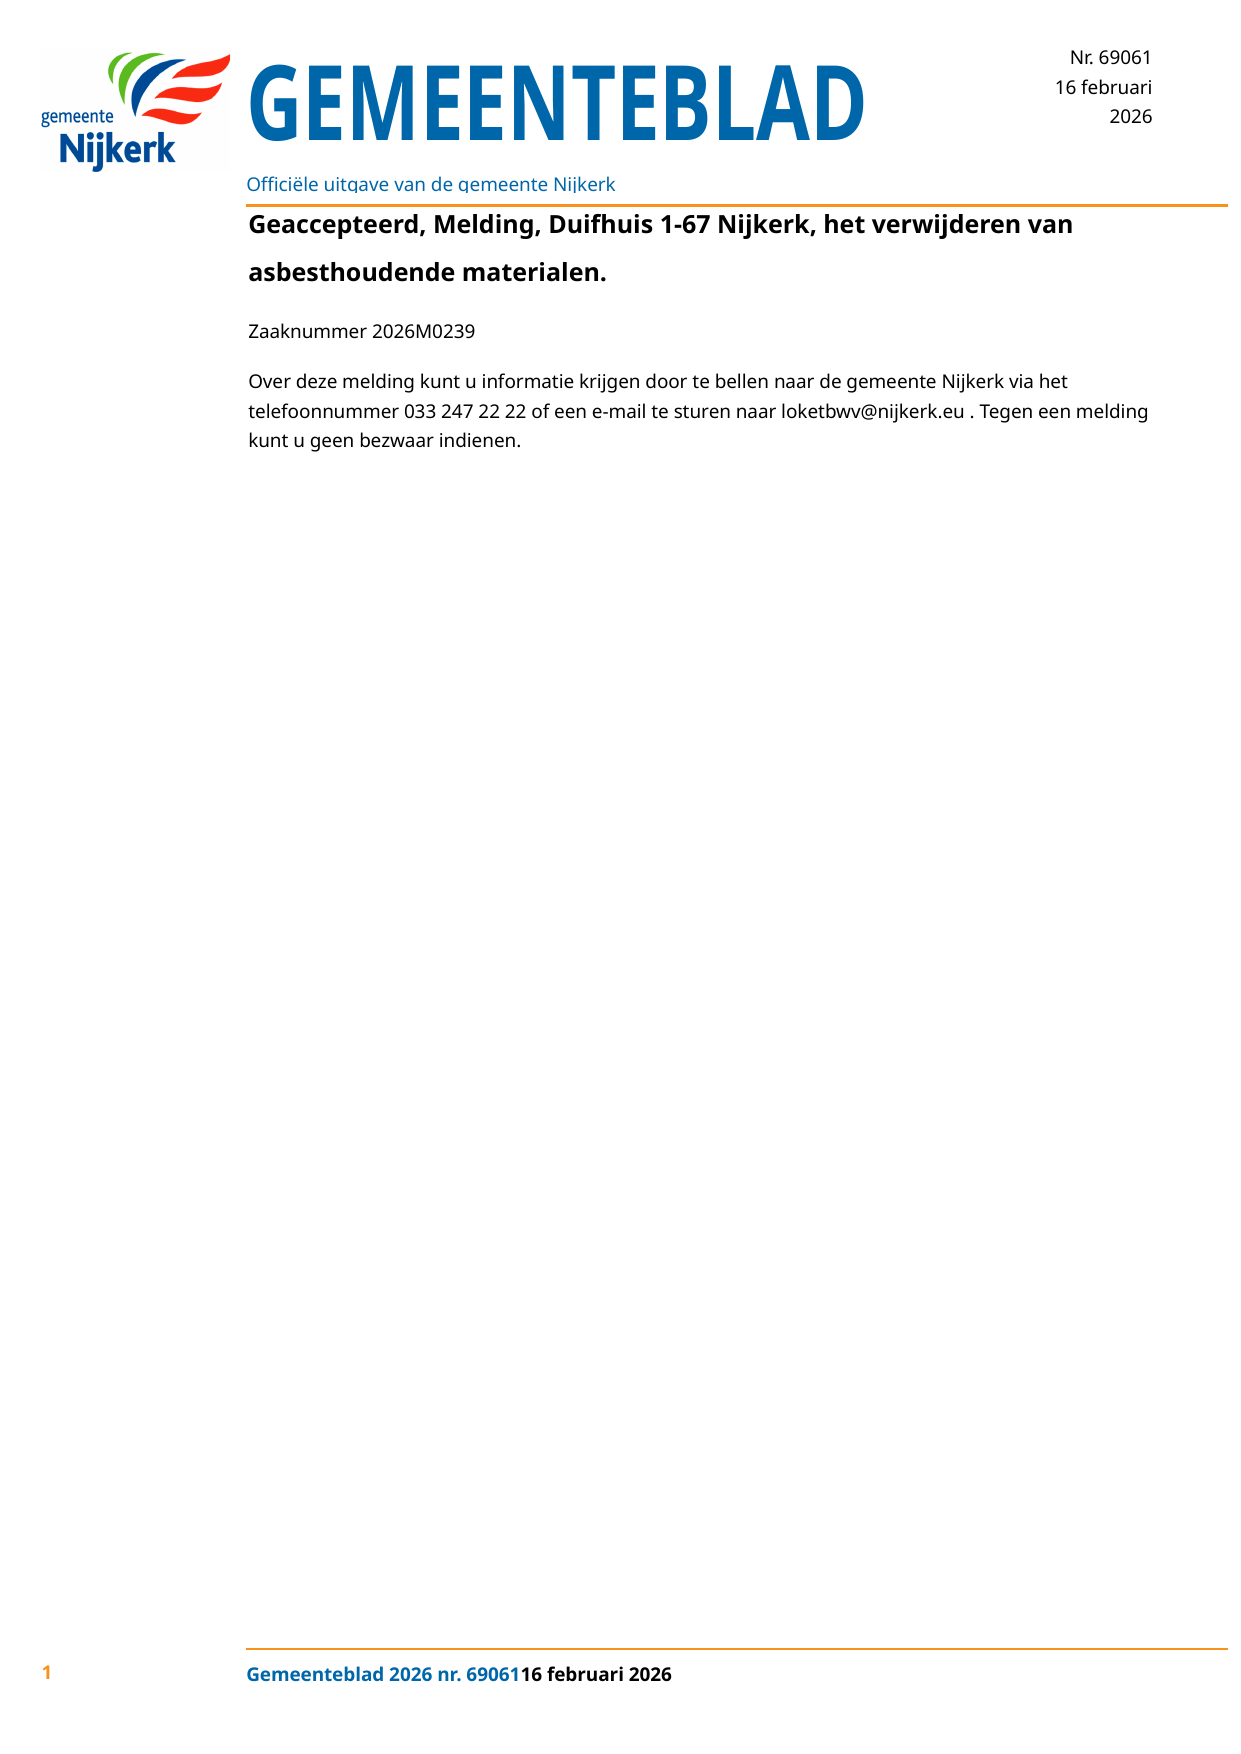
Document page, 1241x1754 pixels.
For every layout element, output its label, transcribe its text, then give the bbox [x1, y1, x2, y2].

text Over deze melding kunt u informatie krijgen door te bellen naar de gemeente Nijkerk via het telefoonnummer 033 247 22 22 of een e-mail te sturen naar loketbwv@nijkerk.eu . Tegen een melding kunt u geen bezwaar indienen. [248, 368, 1152, 453]
text Geaccepteerd, Melding, Duifhuis 1-67 Nijkerk, het verwijderen van asbesthoudende materialen. [248, 207, 1152, 288]
picture [41, 47, 231, 172]
text Zaaknummer 2026M0239 [248, 318, 1152, 344]
